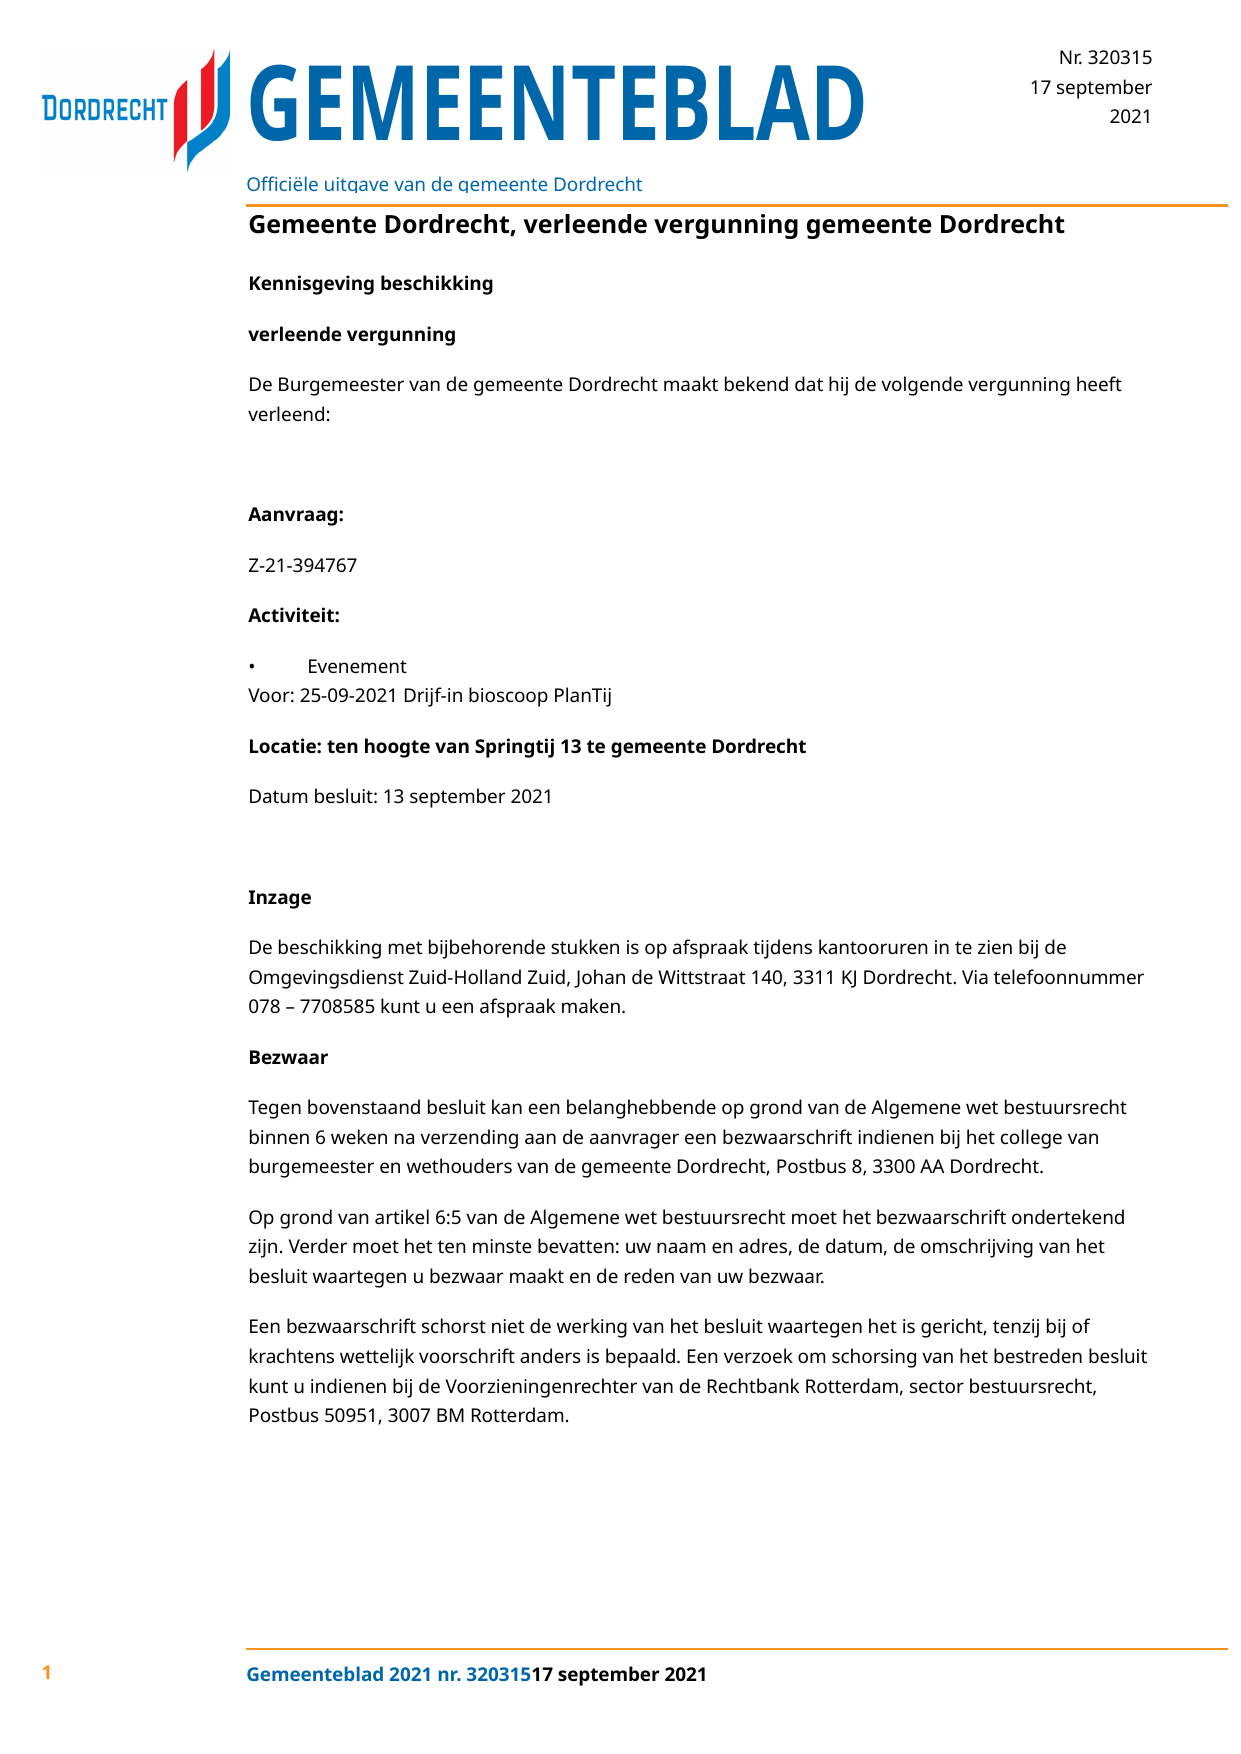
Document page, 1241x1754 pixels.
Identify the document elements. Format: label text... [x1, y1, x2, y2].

text Kennisgeving beschikking [248, 270, 1152, 296]
text Een bezwaarschrift schorst niet de werking van het besluit waartegen het is gericht, tenzij bij of krachtens wettelijk voorschrift anders is bepaald. Een verzoek om schorsing van het bestreden besluit kunt u indienen bij de Voorzieningenrechter van de Rechtbank Rotterdam, sector bestuursrecht, Postbus 50951, 3007 BM Rotterdam. [248, 1314, 1152, 1428]
text Op grond van artikel 6:5 van de Algemene wet bestuursrecht moet het bezwaarschrift ondertekend zijn. Verder moet het ten minste bevatten: uw naam en adres, de datum, de omschrijving van het besluit waartegen u bezwaar maakt en de reden van uw bezwaar. [248, 1204, 1152, 1289]
picture [41, 47, 231, 172]
text Gemeente Dordrecht, verleende vergunning gemeente Dordrecht [248, 207, 1152, 241]
list Evenement [248, 653, 1152, 678]
text Datum besluit: 13 september 2021 [248, 783, 1152, 809]
text De Burgemeester van de gemeente Dordrecht maakt bekend dat hij de volgende vergunning heeft verleend: [248, 371, 1152, 426]
text Tegen bovenstaand besluit kan een belanghebbende op grond van de Algemene wet bestuursrecht binnen 6 weken na verzending aan de aanvrager een bezwaarschrift indienen bij het college van burgemeester en wethouders van de gemeente Dordrecht, Postbus 8, 3300 AA Dordrecht. [248, 1094, 1152, 1179]
text Aanvraag: [248, 502, 1152, 527]
text Locatie: ten hoogte van Springtij 13 te gemeente Dordrecht [248, 733, 1152, 758]
text Inzage [248, 884, 1152, 910]
text Bezwaar [248, 1044, 1152, 1070]
text Voor: 25-09-2021 Drijf-in bioscoop PlanTij [248, 682, 1152, 708]
text Z-21-394767 [248, 552, 1152, 578]
text Activiteit: [248, 602, 1152, 628]
text De beschikking met bijbehorende stukken is op afspraak tijdens kantooruren in te zien bij de Omgevingsdienst Zuid-Holland Zuid, Johan de Wittstraat 140, 3311 KJ Dordrecht. Via telefoonnummer 078 – 7708585 kunt u een afspraak maken. [248, 934, 1152, 1019]
text verleende vergunning [248, 321, 1152, 346]
